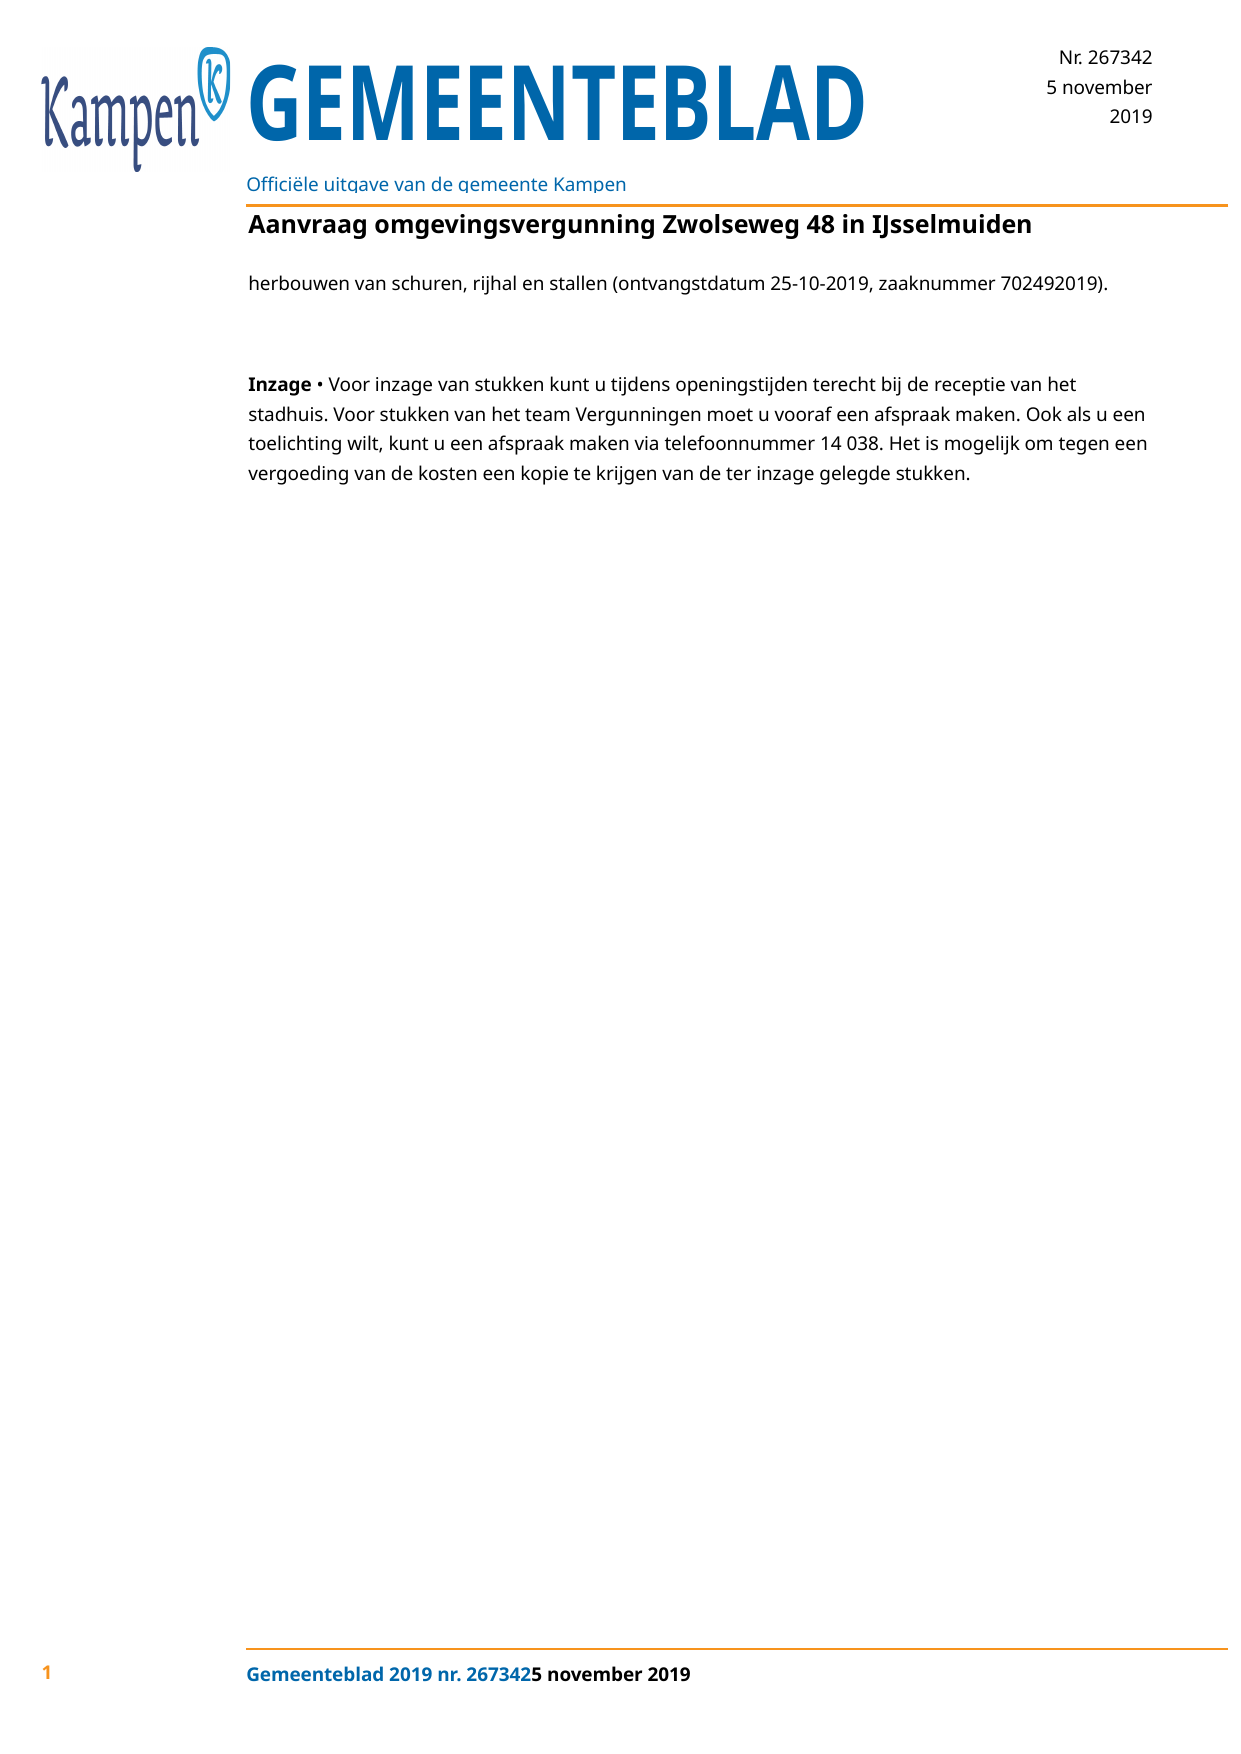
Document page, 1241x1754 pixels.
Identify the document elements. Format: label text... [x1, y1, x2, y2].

text Aanvraag omgevingsvergunning Zwolseweg 48 in IJsselmuiden [248, 207, 1152, 241]
picture [41, 47, 231, 172]
text herbouwen van schuren, rijhal en stallen (ontvangstdatum 25-10-2019, zaaknummer 702492019). [248, 270, 1152, 296]
text Inzage • Voor inzage van stukken kunt u tijdens openingstijden terecht bij de receptie van het stadhuis. Voor stukken van het team Vergunningen moet u vooraf een afspraak maken. Ook als u een toelichting wilt, kunt u een afspraak maken via telefoonnummer 14 038. Het is mogelijk om tegen een vergoeding van de kosten een kopie te krijgen van de ter inzage gelegde stukken. [248, 371, 1152, 486]
